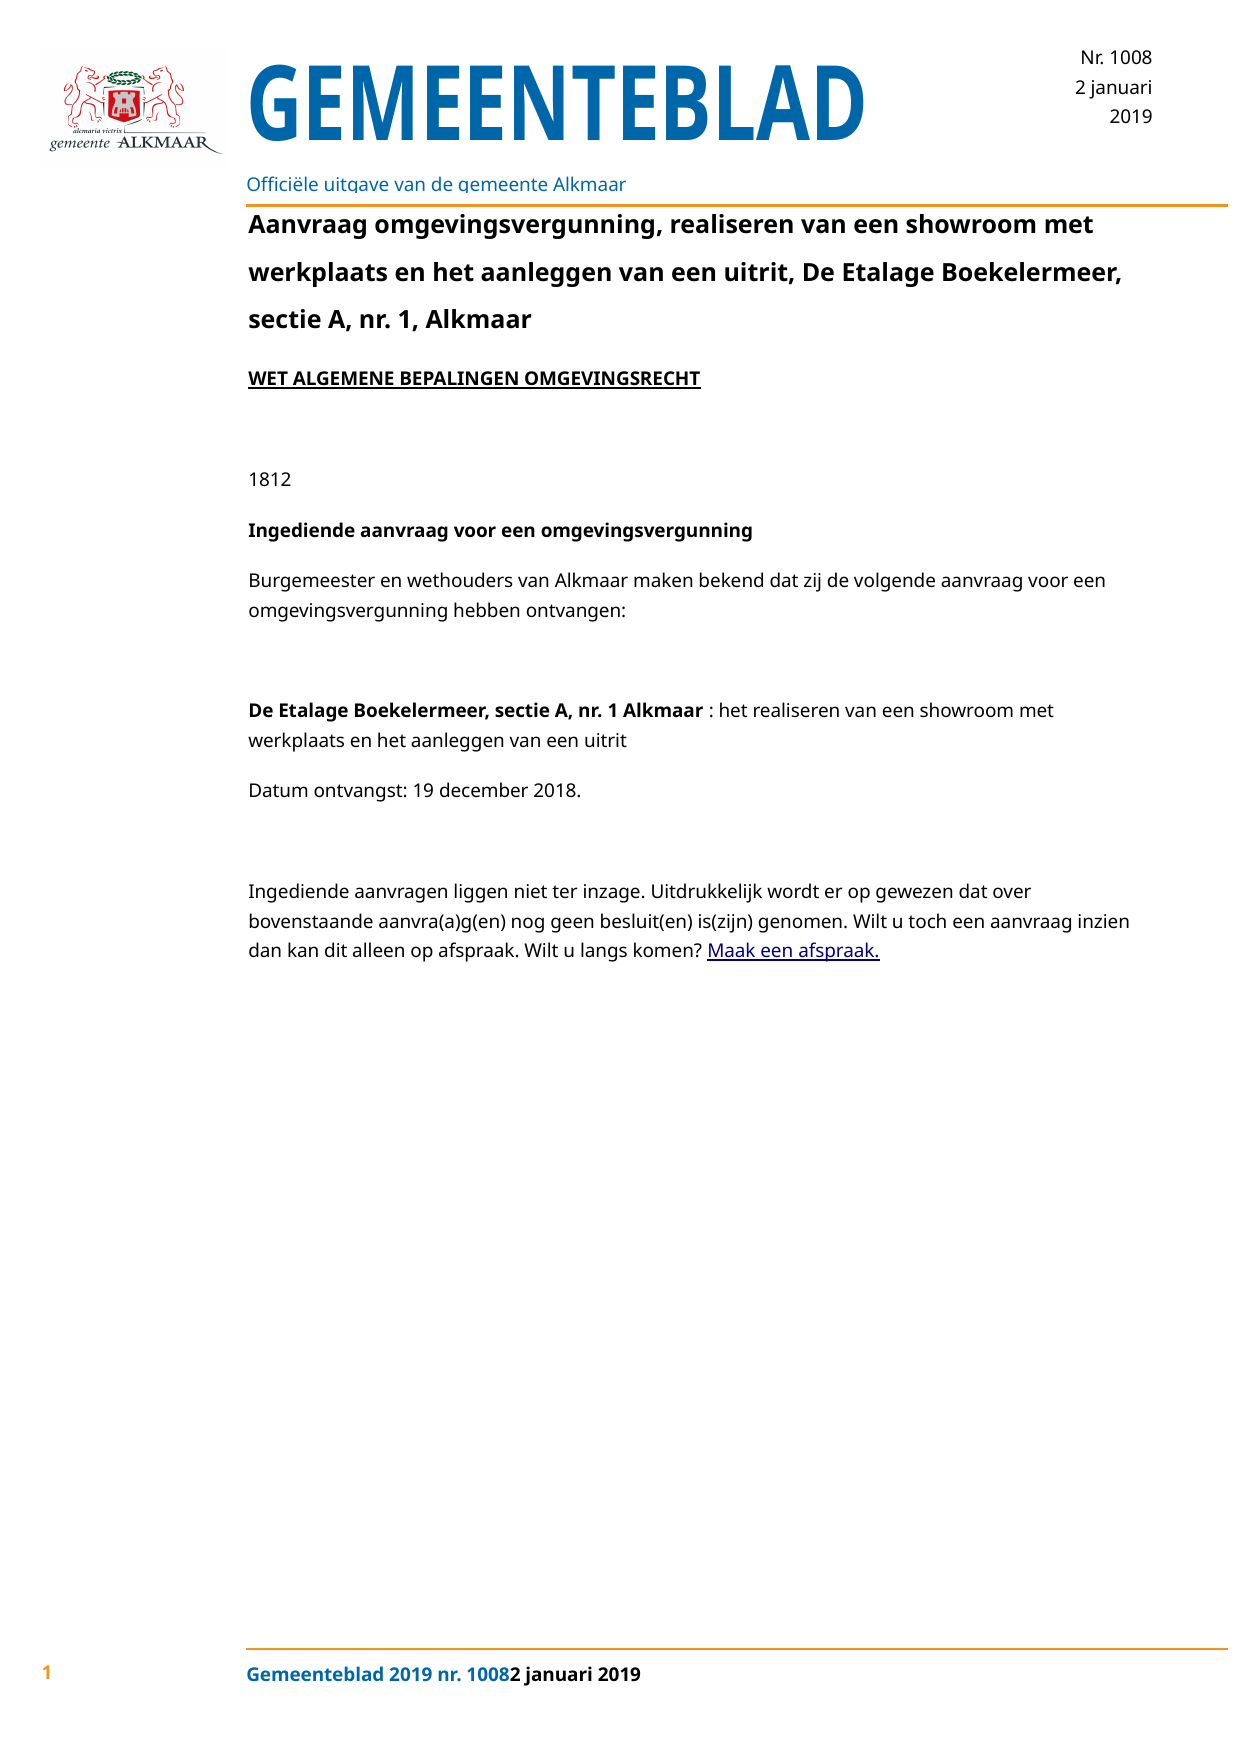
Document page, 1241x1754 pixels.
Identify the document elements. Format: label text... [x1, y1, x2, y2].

text Burgemeester en wethouders van Alkmaar maken bekend dat zij de volgende aanvraag voor een omgevingsvergunning hebben ontvangen: [248, 567, 1152, 622]
picture [41, 47, 231, 172]
text 1812 [248, 466, 1152, 492]
text Ingediende aanvraag voor een omgevingsvergunning [248, 517, 1152, 542]
text WET ALGEMENE BEPALINGEN OMGEVINGSRECHT [248, 366, 1152, 391]
text De Etalage Boekelermeer, sectie A, nr. 1 Alkmaar : het realiseren van een showroom met werkplaats en het aanleggen van een uitrit [248, 698, 1152, 753]
text Aanvraag omgevingsvergunning, realiseren van een showroom met werkplaats en het aanleggen van een uitrit, De Etalage Boekelermeer, sectie A, nr. 1, Alkmaar [248, 207, 1152, 336]
text Datum ontvangst: 19 december 2018. [248, 778, 1152, 803]
text Ingediende aanvragen liggen niet ter inzage. Uitdrukkelijk wordt er op gewezen dat over bovenstaande aanvra(a)g(en) nog geen besluit(en) is(zijn) genomen. Wilt u toch een aanvraag inzien dan kan dit alleen op afspraak. Wilt u langs komen? Maak een afspraak. [248, 878, 1152, 963]
